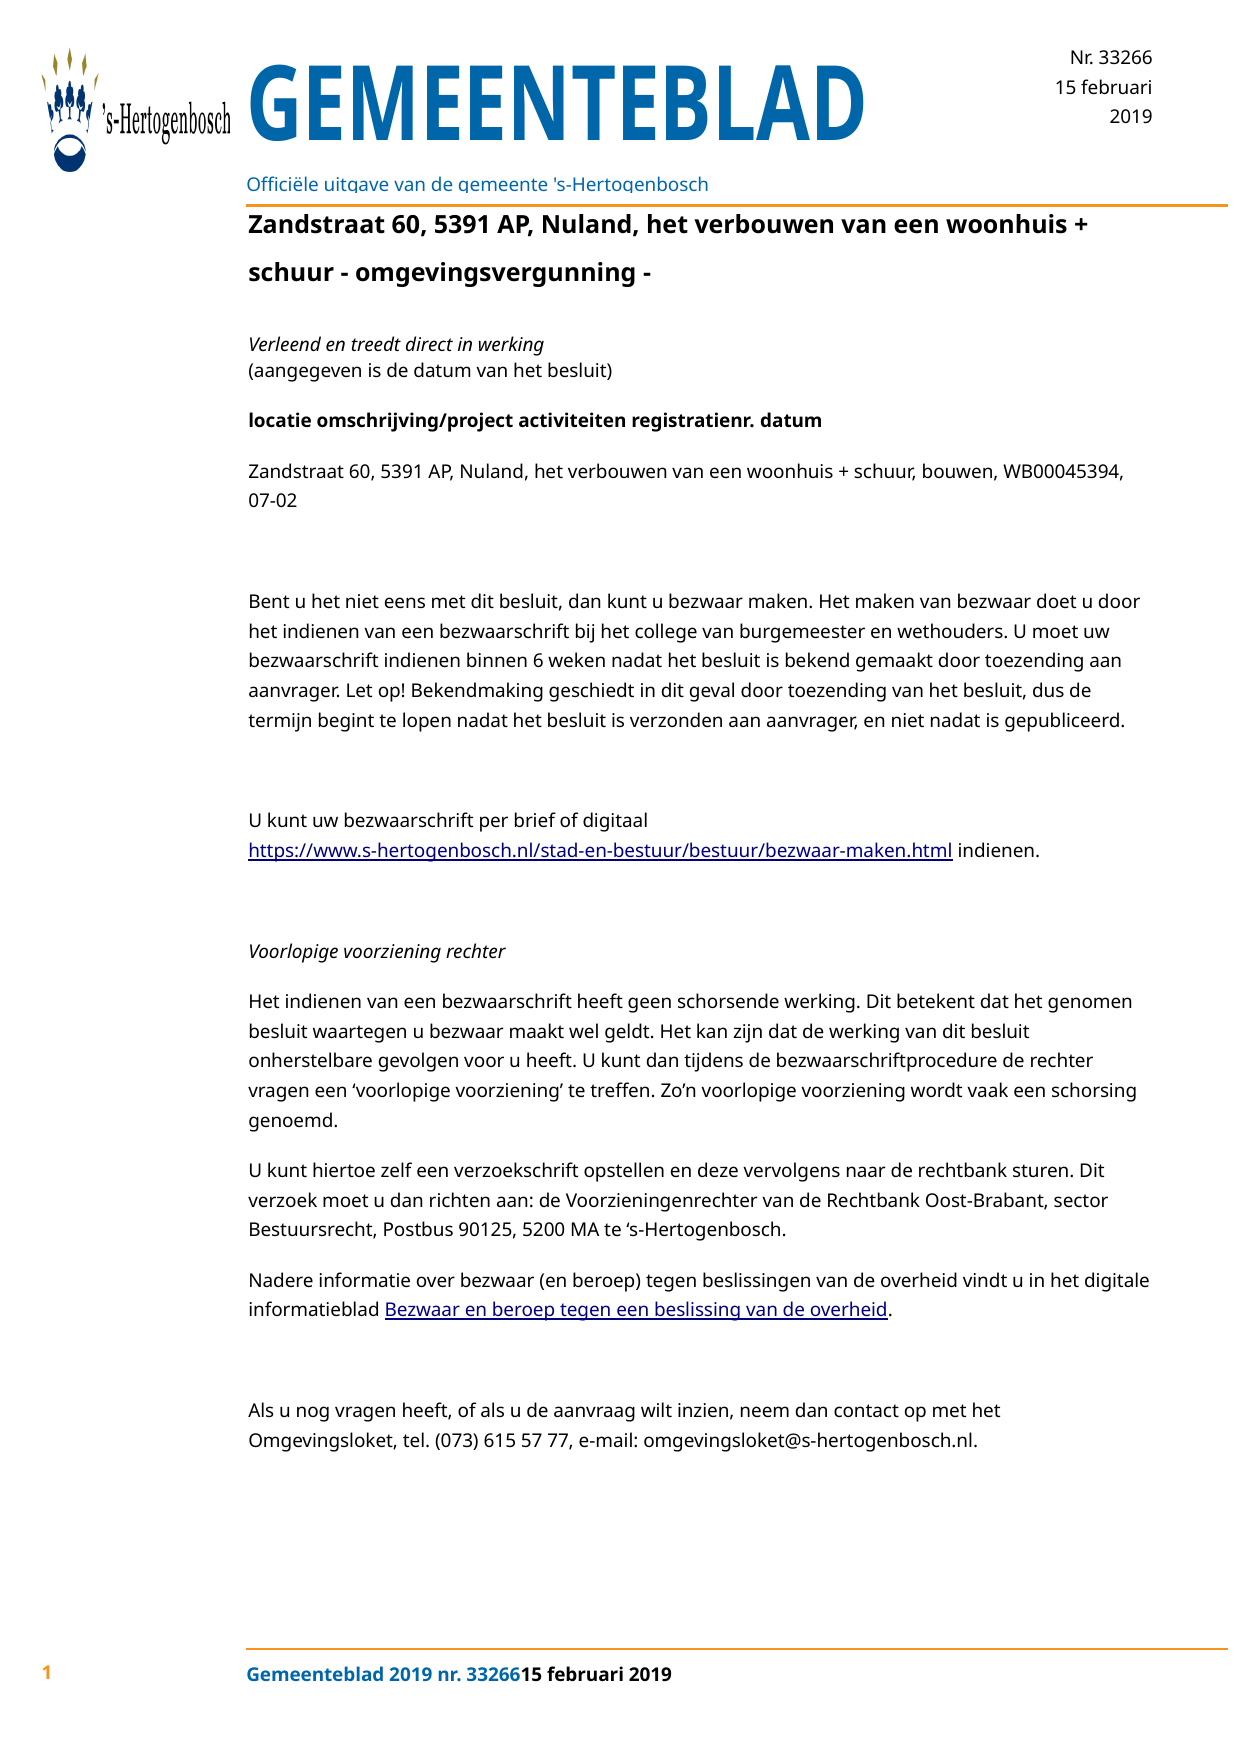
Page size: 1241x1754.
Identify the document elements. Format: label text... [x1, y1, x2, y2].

text Nadere informatie over bezwaar (en beroep) tegen beslissingen van de overheid vindt u in het digitale informatieblad Bezwaar en beroep tegen een beslissing van de overheid. [248, 1267, 1152, 1322]
text Bent u het niet eens met dit besluit, dan kunt u bezwaar maken. Het maken van bezwaar doet u door het indienen van een bezwaarschrift bij het college van burgemeester en wethouders. U moet uw bezwaarschrift indienen binnen 6 weken nadat het besluit is bekend gemaakt door toezending aan aanvrager. Let op! Bekendmaking geschiedt in dit geval door toezending van het besluit, dus de termijn begint te lopen nadat het besluit is verzonden aan aanvrager, en niet nadat is gepubliceerd. [248, 588, 1152, 732]
text Als u nog vragen heeft, of als u de aanvraag wilt inzien, neem dan contact op met het Omgevingsloket, tel. (073) 615 57 77, e-mail: omgevingsloket@s-hertogenbosch.nl. [248, 1397, 1152, 1452]
text Het indienen van een bezwaarschrift heeft geen schorsende werking. Dit betekent dat het genomen besluit waartegen u bezwaar maakt wel geldt. Het kan zijn dat de werking van dit besluit onherstelbare gevolgen voor u heeft. U kunt dan tijdens de bezwaarschriftprocedure de rechter vragen een ‘voorlopige voorziening’ te treffen. Zo’n voorlopige voorziening wordt vaak een schorsing genoemd. [248, 988, 1152, 1132]
picture [41, 47, 231, 172]
text Zandstraat 60, 5391 AP, Nuland, het verbouwen van een woonhuis + schuur - omgevingsvergunning - [248, 207, 1152, 288]
text Zandstraat 60, 5391 AP, Nuland, het verbouwen van een woonhuis + schuur, bouwen, WB00045394, 07-02 [248, 458, 1152, 513]
text locatie omschrijving/project activiteiten registratienr. datum [248, 408, 1152, 433]
text Verleend en treedt direct in werking [248, 331, 1152, 357]
text (aangegeven is de datum van het besluit) [248, 357, 1152, 383]
text U kunt uw bezwaarschrift per brief of digitaal https://www.s-hertogenbosch.nl/stad-en-bestuur/bestuur/bezwaar-maken.html indienen. [248, 808, 1152, 863]
text U kunt hiertoe zelf een verzoekschrift opstellen en deze vervolgens naar de rechtbank sturen. Dit verzoek moet u dan richten aan: de Voorzieningenrechter van de Rechtbank Oost-Brabant, sector Bestuursrecht, Postbus 90125, 5200 MA te ‘s-Hertogenbosch. [248, 1157, 1152, 1242]
text Voorlopige voorziening rechter [248, 938, 1152, 964]
